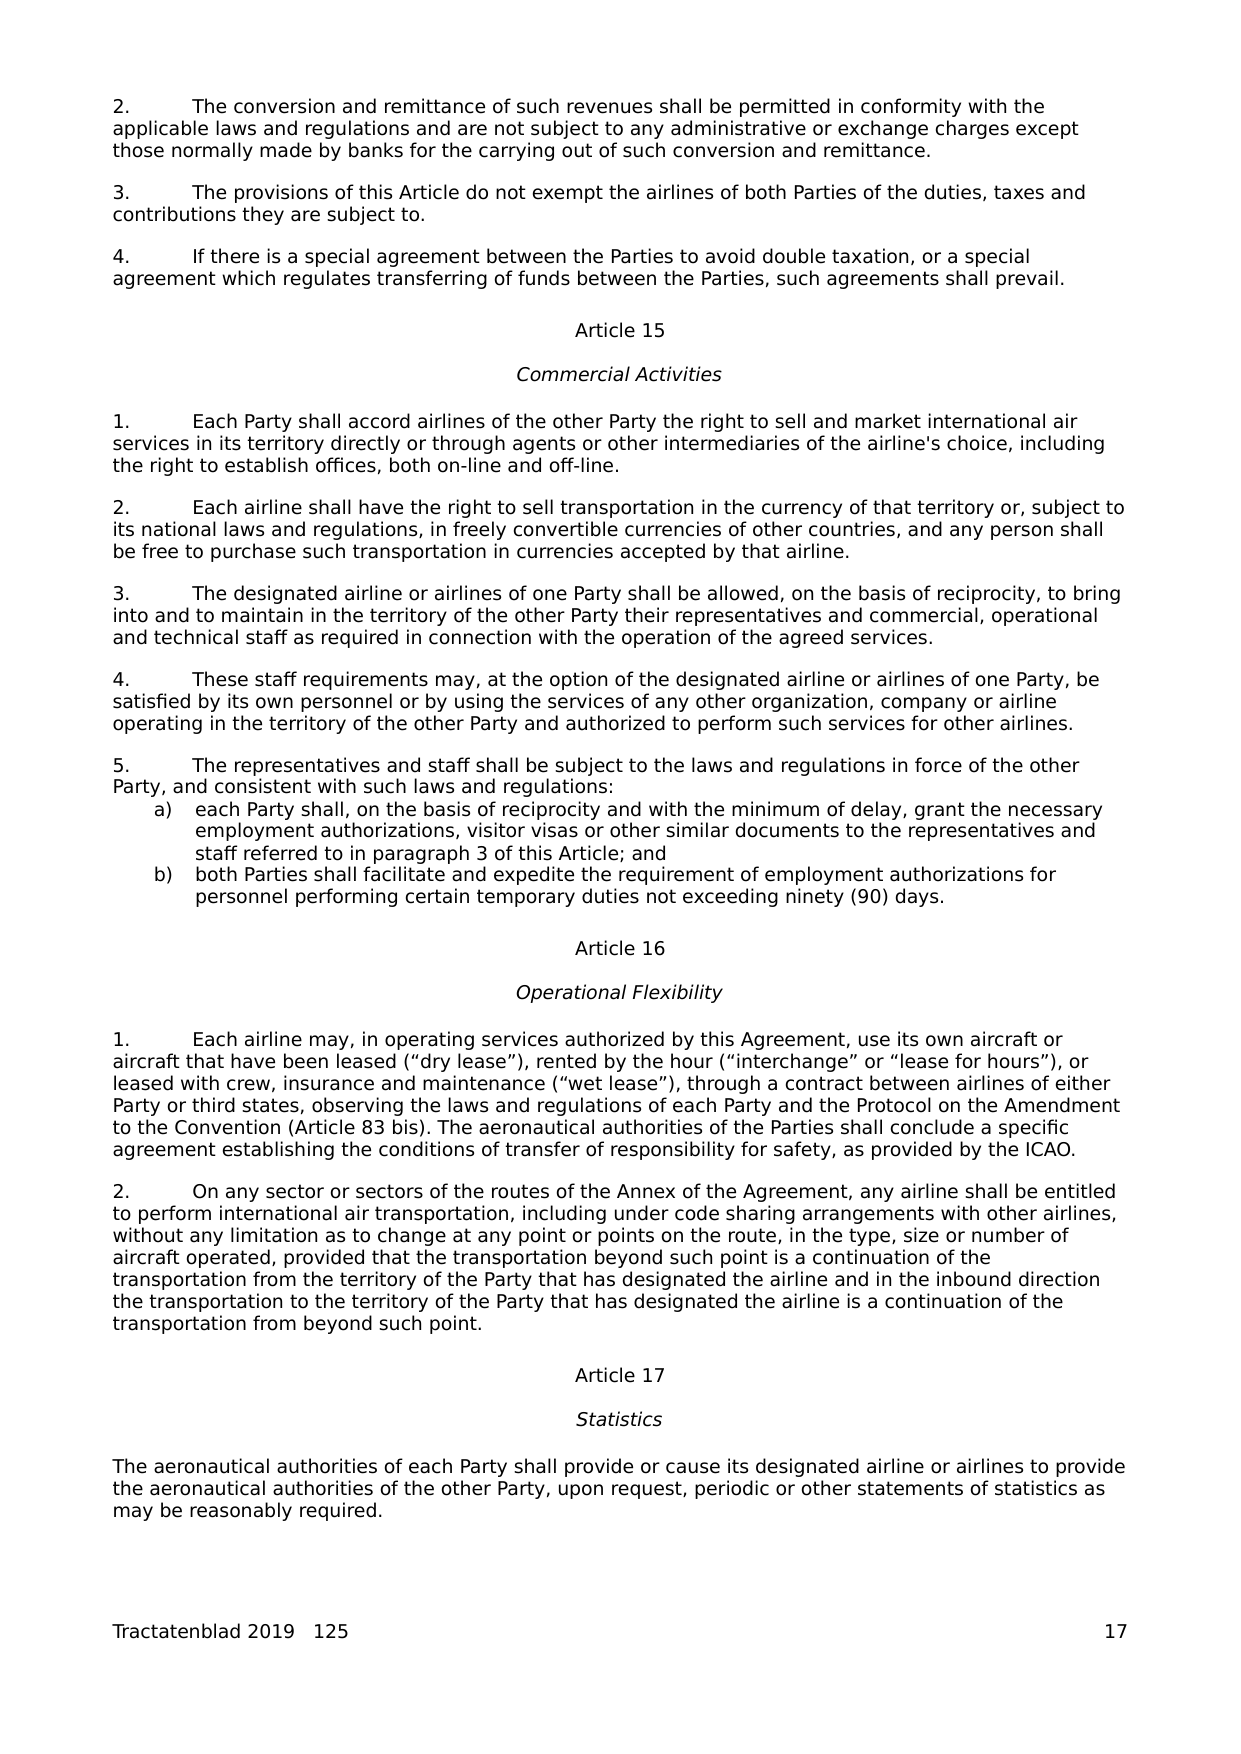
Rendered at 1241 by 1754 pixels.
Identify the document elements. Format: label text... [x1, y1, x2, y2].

subtitle Article 17 Statistics [112, 1365, 1128, 1431]
text 3. The provisions of this Article do not exempt the airlines of both Parties of the duties, taxes and contributions they are subject to. [112, 182, 1128, 226]
text 3. The designated airline or airlines of one Party shall be allowed, on the basis of reciprocity, to bring into and to maintain in the territory of the other Party their representatives and commercial, operational and technical staff as required in connection with the operation of the agreed services. [112, 583, 1128, 648]
subtitle Article 16 Operational Flexibility [112, 938, 1128, 1004]
text 2. Each airline shall have the right to sell transportation in the currency of that territory or, subject to its national laws and regulations, in freely convertible currencies of other countries, and any person shall be free to purchase such transportation in currencies accepted by that airline. [112, 497, 1128, 563]
text 4. If there is a special agreement between the Parties to avoid double taxation, or a special agreement which regulates transferring of funds between the Parties, such agreements shall prevail. [112, 246, 1128, 290]
text 2. The conversion and remittance of such revenues shall be permitted in conformity with the applicable laws and regulations and are not subject to any administrative or exchange charges except those normally made by banks for the carrying out of such conversion and remittance. [112, 96, 1128, 162]
text 1. Each Party shall accord airlines of the other Party the right to sell and market international air services in its territory directly or through agents or other intermediaries of the airline's choice, including the right to establish offices, both on-line and off-line. [112, 411, 1128, 477]
text 2. On any sector or sectors of the routes of the Annex of the Agreement, any airline shall be entitled to perform international air transportation, including under code sharing arrangements with other airlines, without any limitation as to change at any point or points on the route, in the type, size or number of aircraft operated, provided that the transportation beyond such point is a continuation of the transportation from the territory of the Party that has designated the airline and in the inbound direction the transportation to the territory of the Party that has designated the airline is a continuation of the transportation from beyond such point. [112, 1181, 1128, 1335]
text a) each Party shall, on the basis of reciprocity and with the minimum of delay, grant the necessary employment authorizations, visitor visas or other similar documents to the representatives and staff referred to in paragraph 3 of this Article; and [153, 798, 1128, 864]
text The aeronautical authorities of each Party shall provide or cause its designated airline or airlines to provide the aeronautical authorities of the other Party, upon request, periodic or other statements of statistics as may be reasonably required. [112, 1456, 1128, 1522]
text b) both Parties shall facilitate and expedite the requirement of employment authorizations for personnel performing certain temporary duties not exceeding ninety (90) days. [153, 864, 1128, 908]
subtitle Article 15 Commercial Activities [112, 320, 1128, 386]
text 5. The representatives and staff shall be subject to the laws and regulations in force of the other Party, and consistent with such laws and regulations: [112, 754, 1128, 798]
text 1. Each airline may, in operating services authorized by this Agreement, use its own aircraft or aircraft that have been leased (“dry lease”), rented by the hour (“interchange” or “lease for hours”), or leased with crew, insurance and maintenance (“wet lease”), through a contract between airlines of either Party or third states, observing the laws and regulations of each Party and the Protocol on the Amendment to the Convention (Article 83 bis). The aeronautical authorities of the Parties shall conclude a specific agreement establishing the conditions of transfer of responsibility for safety, as provided by the ICAO. [112, 1029, 1128, 1161]
text 4. These staff requirements may, at the option of the designated airline or airlines of one Party, be satisfied by its own personnel or by using the services of any other organization, company or airline operating in the territory of the other Party and authorized to perform such services for other airlines. [112, 668, 1128, 734]
